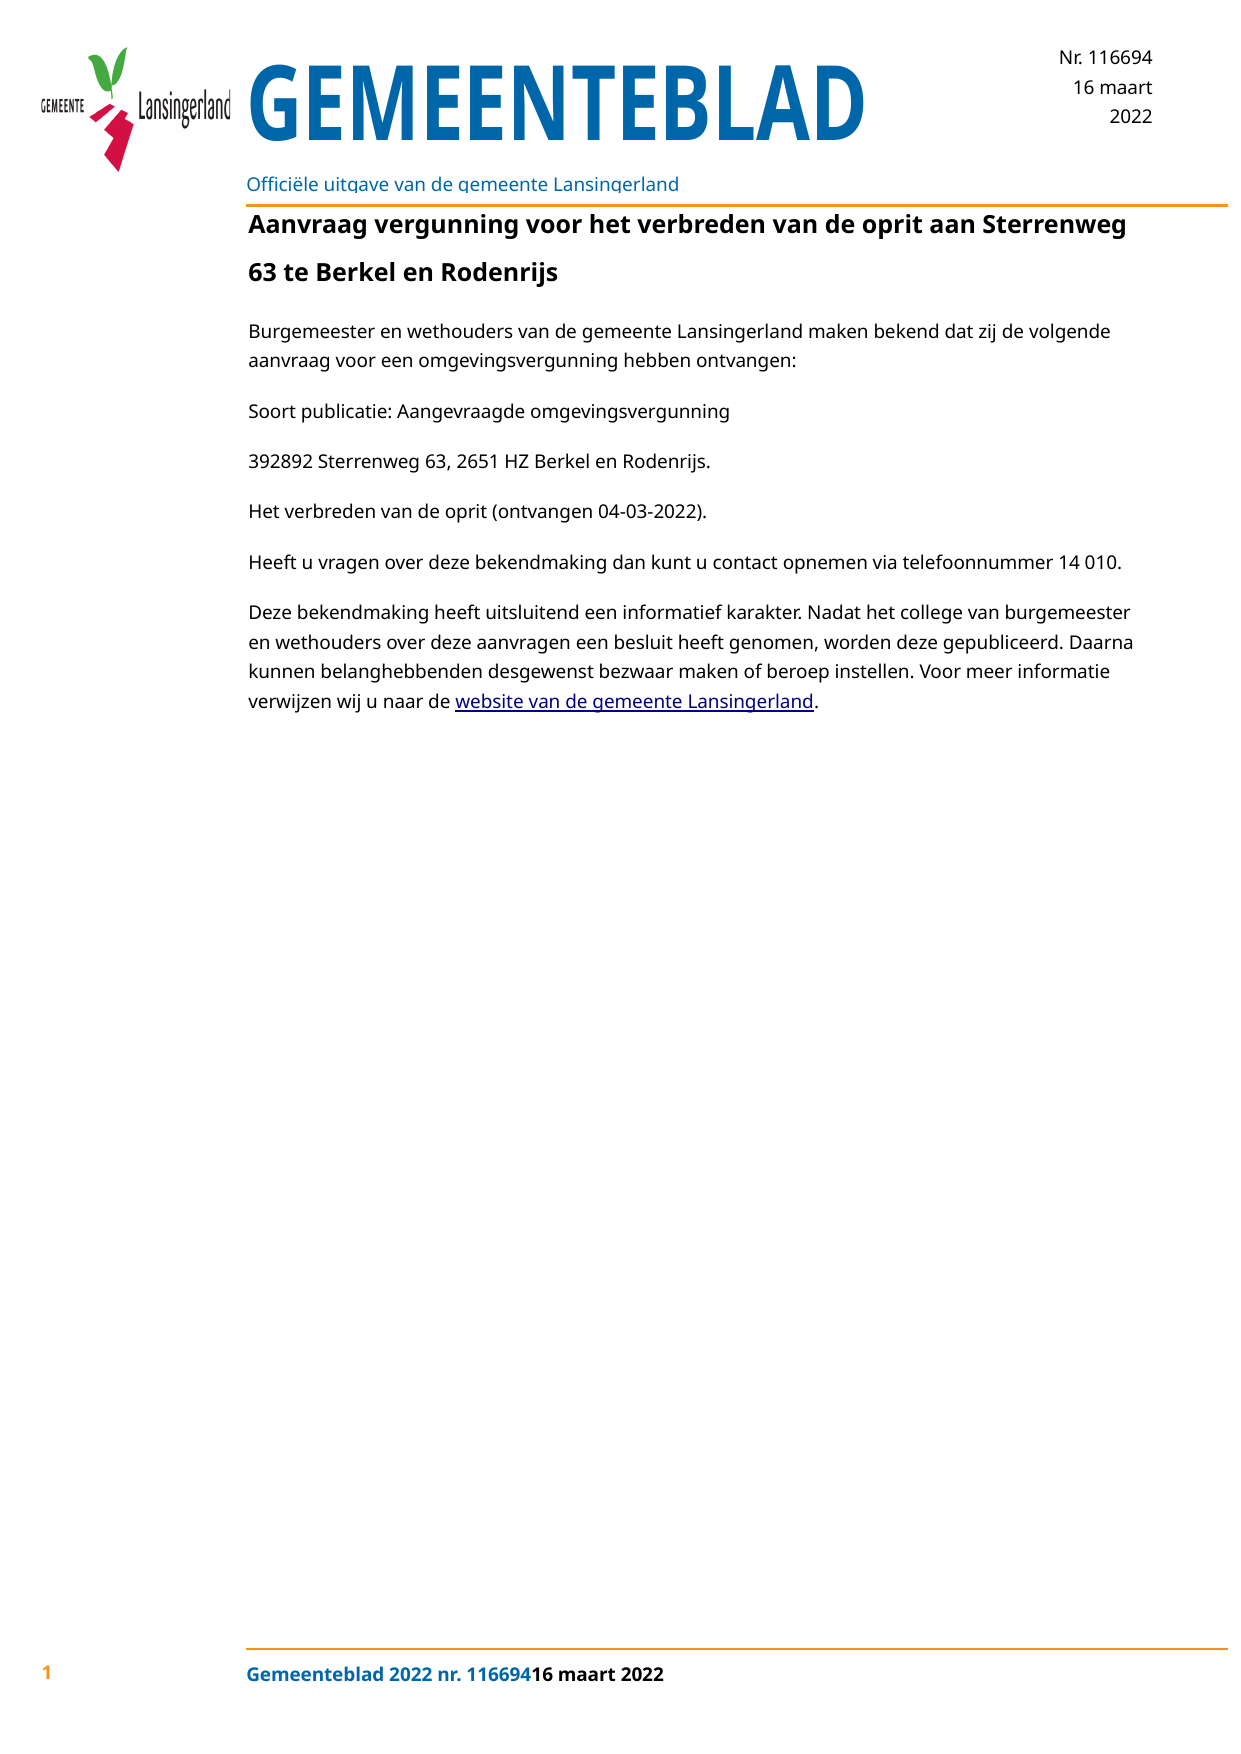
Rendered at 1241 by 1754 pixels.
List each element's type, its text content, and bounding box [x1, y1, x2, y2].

text Het verbreden van de oprit (ontvangen 04-03-2022). [248, 499, 1152, 524]
text Burgemeester en wethouders van de gemeente Lansingerland maken bekend dat zij de volgende aanvraag voor een omgevingsvergunning hebben ontvangen: [248, 318, 1152, 373]
text Deze bekendmaking heeft uitsluitend een informatief karakter. Nadat het college van burgemeester en wethouders over deze aanvragen een besluit heeft genomen, worden deze gepubliceerd. Daarna kunnen belanghebbenden desgewenst bezwaar maken of beroep instellen. Voor meer informatie verwijzen wij u naar de website van de gemeente Lansingerland. [248, 599, 1152, 714]
picture [41, 47, 231, 172]
text Soort publicatie: Aangevraagde omgevingsvergunning [248, 398, 1152, 424]
text Heeft u vragen over deze bekendmaking dan kunt u contact opnemen via telefoonnummer 14 010. [248, 549, 1152, 575]
text Aanvraag vergunning voor het verbreden van de oprit aan Sterrenweg 63 te Berkel en Rodenrijs [248, 207, 1152, 288]
text 392892 Sterrenweg 63, 2651 HZ Berkel en Rodenrijs. [248, 448, 1152, 474]
